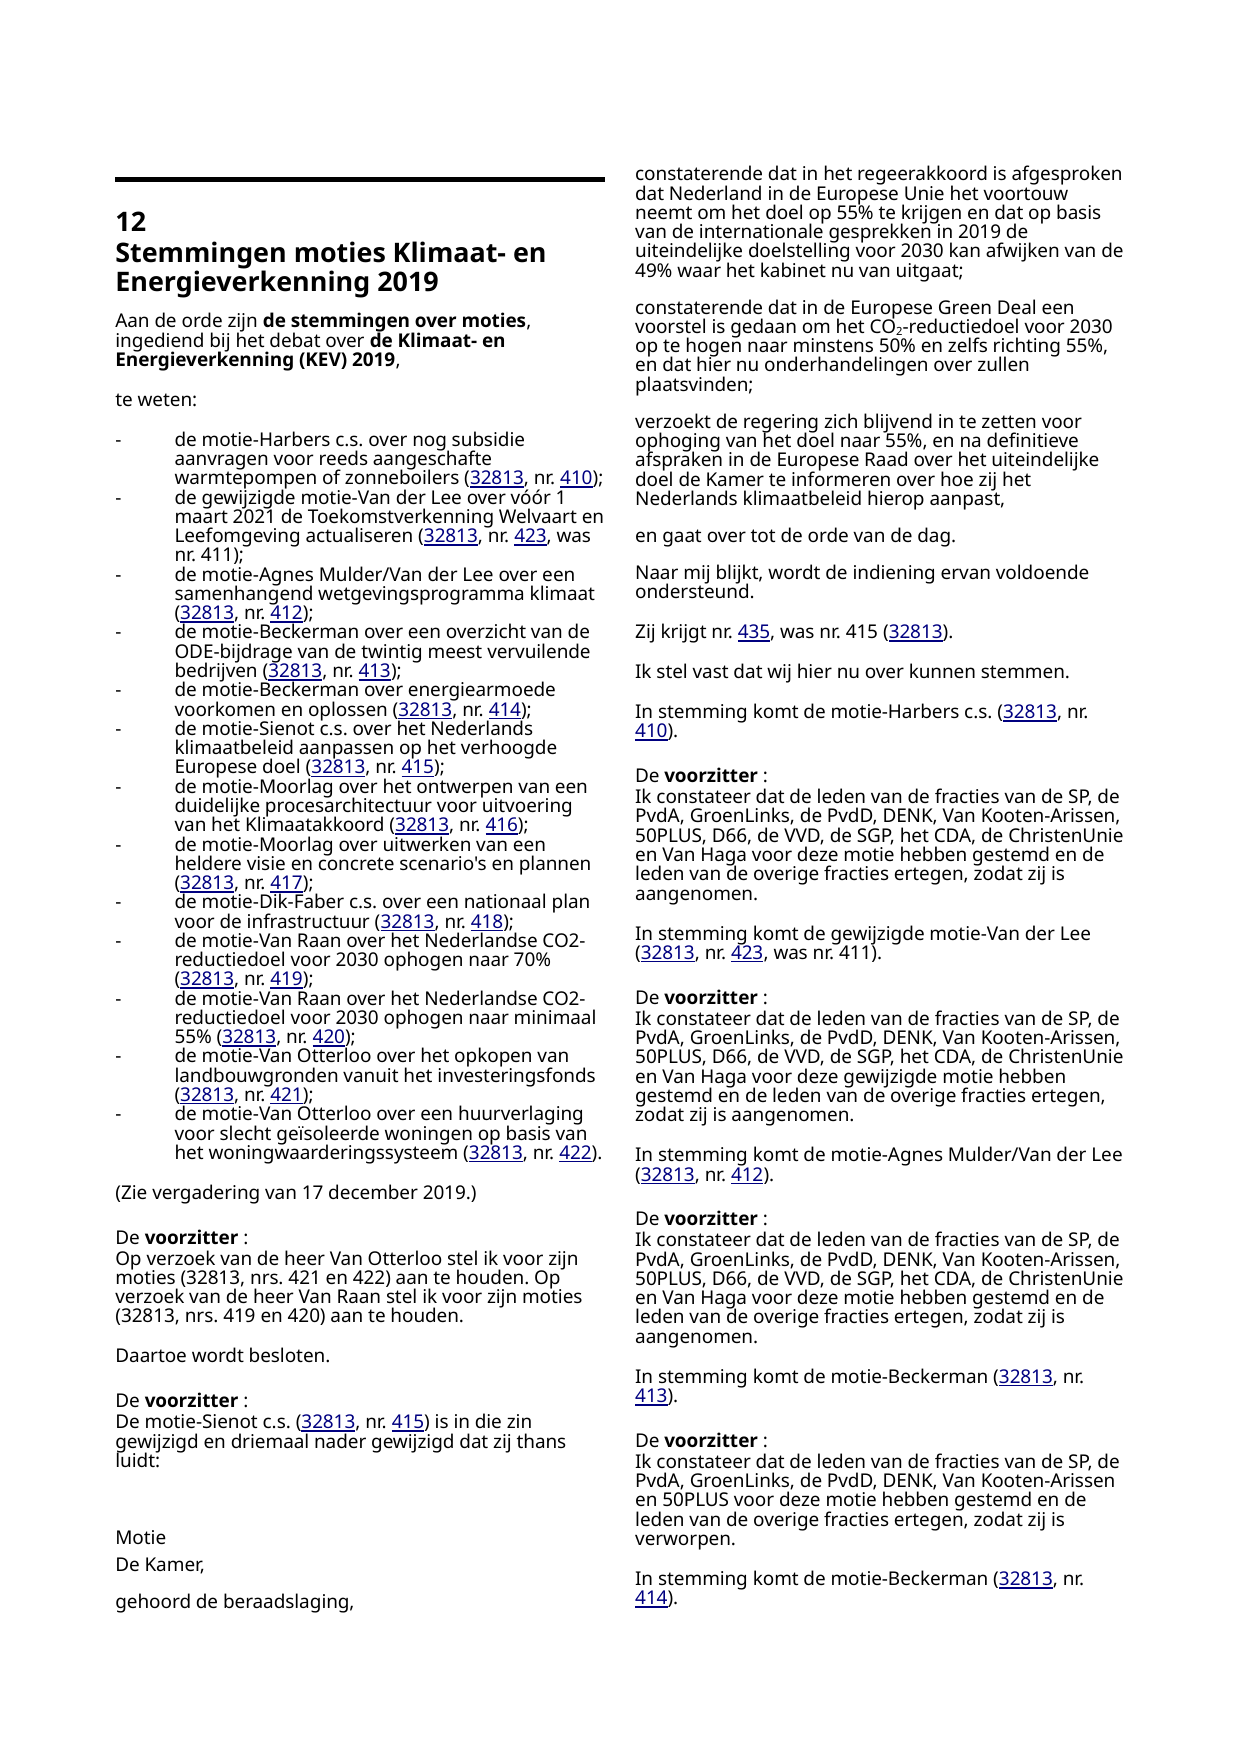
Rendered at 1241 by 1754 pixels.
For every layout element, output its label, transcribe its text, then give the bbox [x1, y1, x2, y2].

list de motie-Moorlag over het ontwerpen van een duidelijke procesarchitectuur voor uitvoering van het Klimaatakkoord (32813, nr. 416); [115, 778, 605, 836]
text De voorzitter : [635, 984, 1125, 1010]
list de motie-Agnes Mulder/Van der Lee over een samenhangend wetgevingsprogramma klimaat (32813, nr. 412); [115, 566, 605, 623]
text Motie [115, 1524, 605, 1550]
text constaterende dat in het regeerakkoord is afgesproken dat Nederland in de Europese Unie het voortouw neemt om het doel op 55% te krijgen en dat op basis van de internationale gesprekken in 2019 de uiteindelijke doelstelling voor 2030 kan afwijken van de 49% waar het kabinet nu van uitgaat; [635, 165, 1125, 281]
text verzoekt de regering zich blijvend in te zetten voor ophoging van het doel naar 55%, en na definitieve afspraken in de Europese Raad over het uiteindelijke doel de Kamer te informeren over hoe zij het Nederlands klimaatbeleid hierop aanpast, [635, 413, 1125, 509]
text Naar mij blijkt, wordt de indiening ervan voldoende ondersteund. [635, 564, 1125, 602]
text Op verzoek van de heer Van Otterloo stel ik voor zijn moties (32813, nrs. 421 en 422) aan te houden. Op verzoek van de heer Van Raan stel ik voor zijn moties (32813, nrs. 419 en 420) aan te houden. [115, 1250, 605, 1327]
list de motie-Van Otterloo over het opkopen van landbouwgronden vanuit het investeringsfonds (32813, nr. 421); [115, 1047, 605, 1105]
text Ik constateer dat de leden van de fracties van de SP, de PvdA, GroenLinks, de PvdD, DENK, Van Kooten-Arissen en 50PLUS voor deze motie hebben gestemd en de leden van de overige fracties ertegen, zodat zij is verworpen. [635, 1453, 1125, 1549]
text Aan de orde zijn de stemmingen over moties, ingediend bij het debat over de Klimaat- en Energieverkenning (KEV) 2019, [115, 312, 605, 370]
text Ik constateer dat de leden van de fracties van de SP, de PvdA, GroenLinks, de PvdD, DENK, Van Kooten-Arissen, 50PLUS, D66, de VVD, de SGP, het CDA, de ChristenUnie en Van Haga voor deze motie hebben gestemd en de leden van de overige fracties ertegen, zodat zij is aangenomen. [635, 1231, 1125, 1347]
text De motie-Sienot c.s. (32813, nr. 415) is in die zin gewijzigd en driemaal nader gewijzigd dat zij thans luidt: [115, 1413, 605, 1471]
text Ik constateer dat de leden van de fracties van de SP, de PvdA, GroenLinks, de PvdD, DENK, Van Kooten-Arissen, 50PLUS, D66, de VVD, de SGP, het CDA, de ChristenUnie en Van Haga voor deze motie hebben gestemd en de leden van de overige fracties ertegen, zodat zij is aangenomen. [635, 788, 1125, 904]
text 12 [115, 203, 605, 239]
text In stemming komt de motie-Agnes Mulder/Van der Lee (32813, nr. 412). [635, 1146, 1125, 1185]
text Daartoe wordt besloten. [115, 1347, 605, 1367]
list de motie-Van Raan over het Nederlandse CO2-reductiedoel voor 2030 ophogen naar 70% (32813, nr. 419); [115, 932, 605, 990]
text De voorzitter : [635, 1427, 1125, 1453]
list de motie-Van Otterloo over een huurverlaging voor slecht geïsoleerde woningen op basis van het woningwaarderingssysteem (32813, nr. 422). [115, 1105, 605, 1163]
text In stemming komt de motie-Beckerman (32813, nr. 413). [635, 1368, 1125, 1406]
list de gewijzigde motie-Van der Lee over vóór 1 maart 2021 de Toekomstverkenning Welvaart en Leefomgeving actualiseren (32813, nr. 423, was nr. 411); [115, 489, 605, 566]
text (Zie vergadering van 17 december 2019.) [115, 1184, 605, 1203]
text De voorzitter : [635, 1206, 1125, 1231]
text Zij krijgt nr. 435, was nr. 415 (32813). [635, 623, 1125, 642]
list de motie-Beckerman over energiearmoede voorkomen en oplossen (32813, nr. 414); [115, 681, 605, 720]
text In stemming komt de motie-Beckerman (32813, nr. 414). [635, 1570, 1125, 1609]
list de motie-Dik-Faber c.s. over een nationaal plan voor de infrastructuur (32813, nr. 418); [115, 893, 605, 932]
list de motie-Van Raan over het Nederlandse CO2-reductiedoel voor 2030 ophogen naar minimaal 55% (32813, nr. 420); [115, 990, 605, 1047]
text en gaat over tot de orde van de dag. [635, 527, 1125, 546]
list de motie-Harbers c.s. over nog subsidie aanvragen voor reeds aangeschafte warmtepompen of zonneboilers (32813, nr. 410); [115, 431, 605, 489]
text Ik constateer dat de leden van de fracties van de SP, de PvdA, GroenLinks, de PvdD, DENK, Van Kooten-Arissen, 50PLUS, D66, de VVD, de SGP, het CDA, de ChristenUnie en Van Haga voor deze gewijzigde motie hebben gestemd en de leden van de overige fracties ertegen, zodat zij is aangenomen. [635, 1010, 1125, 1125]
list de motie-Moorlag over uitwerken van een heldere visie en concrete scenario's en plannen (32813, nr. 417); [115, 836, 605, 893]
text te weten: [115, 391, 605, 410]
text De voorzitter : [115, 1224, 605, 1250]
text Stemmingen moties Klimaat- en Energieverkenning 2019 [115, 239, 605, 312]
list de motie-Beckerman over een overzicht van de ODE-bijdrage van de twintig meest vervuilende bedrijven (32813, nr. 413); [115, 623, 605, 681]
text De Kamer, [115, 1556, 605, 1576]
text In stemming komt de gewijzigde motie-Van der Lee (32813, nr. 423, was nr. 411). [635, 925, 1125, 963]
list de motie-Sienot c.s. over het Nederlands klimaatbeleid aanpassen op het verhoogde Europese doel (32813, nr. 415); [115, 720, 605, 778]
text Ik stel vast dat wij hier nu over kunnen stemmen. [635, 663, 1125, 682]
text De voorzitter : [635, 762, 1125, 788]
text constaterende dat in de Europese Green Deal een voorstel is gedaan om het CO2-reductiedoel voor 2030 op te hogen naar minstens 50% en zelfs richting 55%, en dat hier nu onderhandelingen over zullen plaatsvinden; [635, 299, 1125, 395]
text gehoord de beraadslaging, [115, 1593, 605, 1612]
text De voorzitter : [115, 1388, 605, 1413]
text In stemming komt de motie-Harbers c.s. (32813, nr. 410). [635, 703, 1125, 742]
